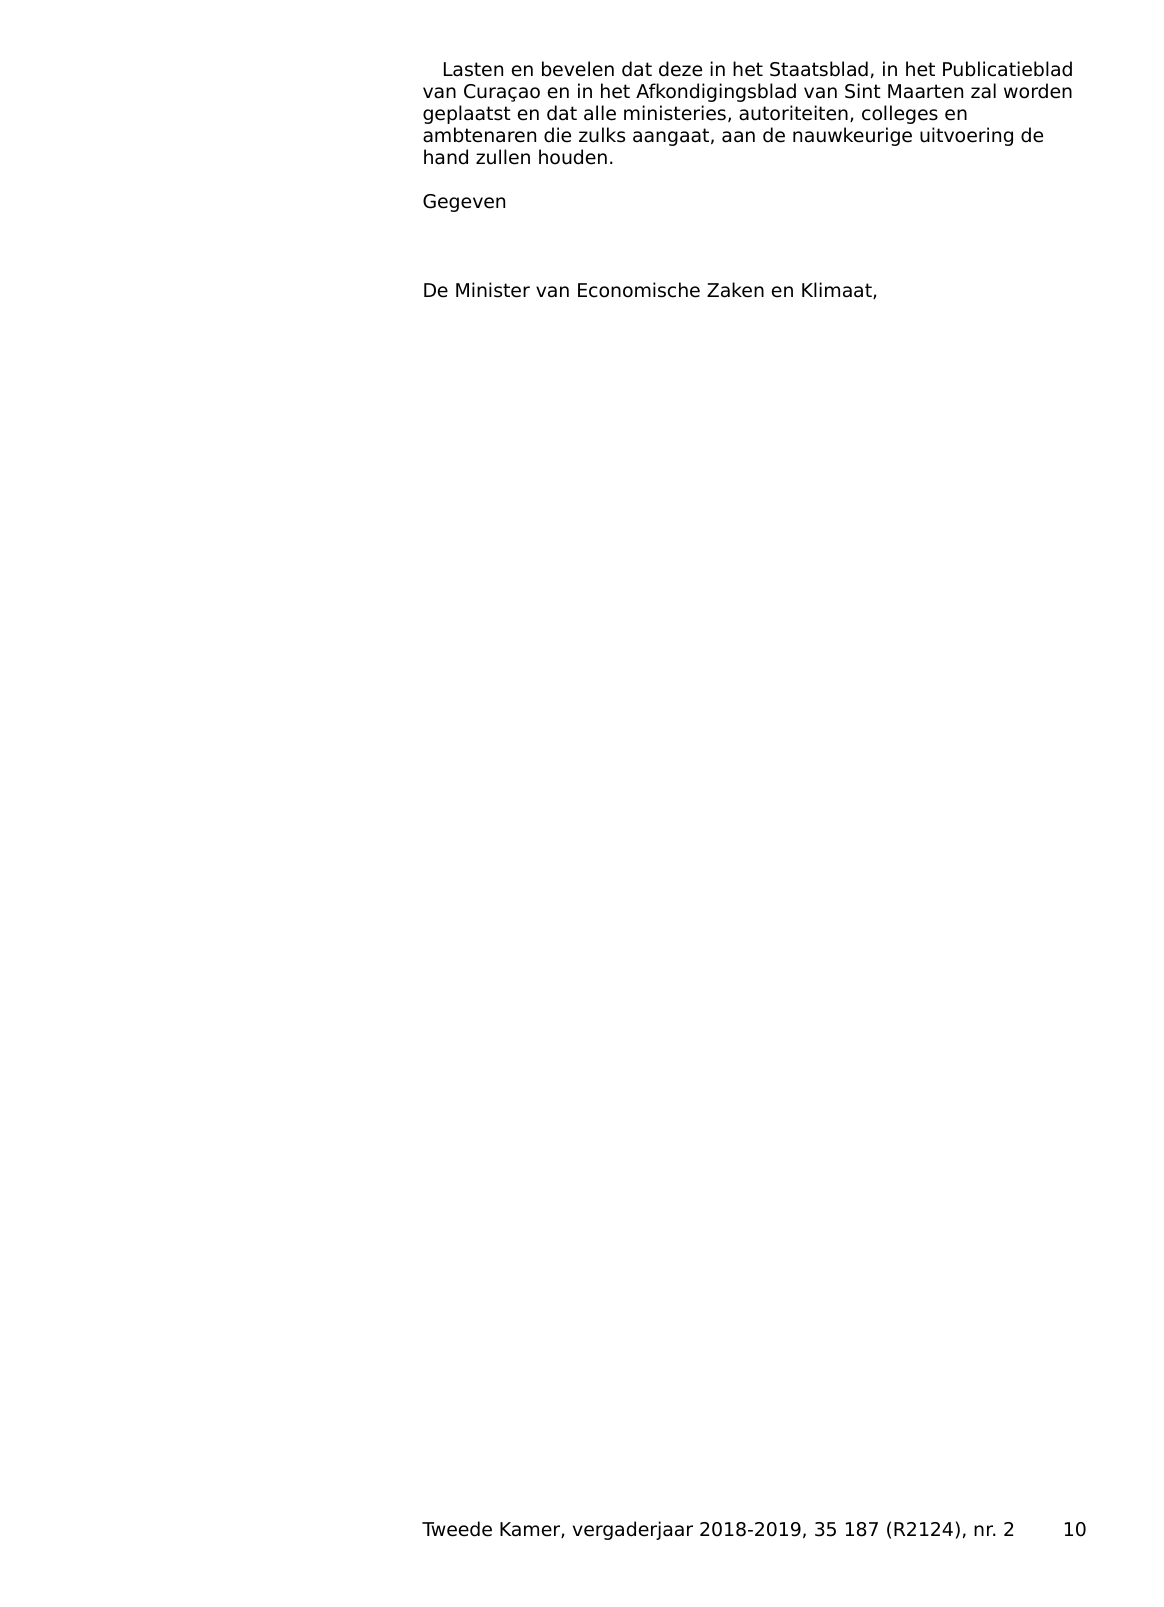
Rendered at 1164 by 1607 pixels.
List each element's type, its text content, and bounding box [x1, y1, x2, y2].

text Lasten en bevelen dat deze in het Staatsblad, in het Publicatieblad van Curaçao en in het Afkondigingsblad van Sint Maarten zal worden geplaatst en dat alle ministeries, autoriteiten, colleges en ambtenaren die zulks aangaat, aan de nauwkeurige uitvoering de hand zullen houden. [422, 59, 1087, 169]
text Gegeven [422, 191, 1087, 213]
text De Minister van Economische Zaken en Klimaat, [422, 280, 1087, 302]
